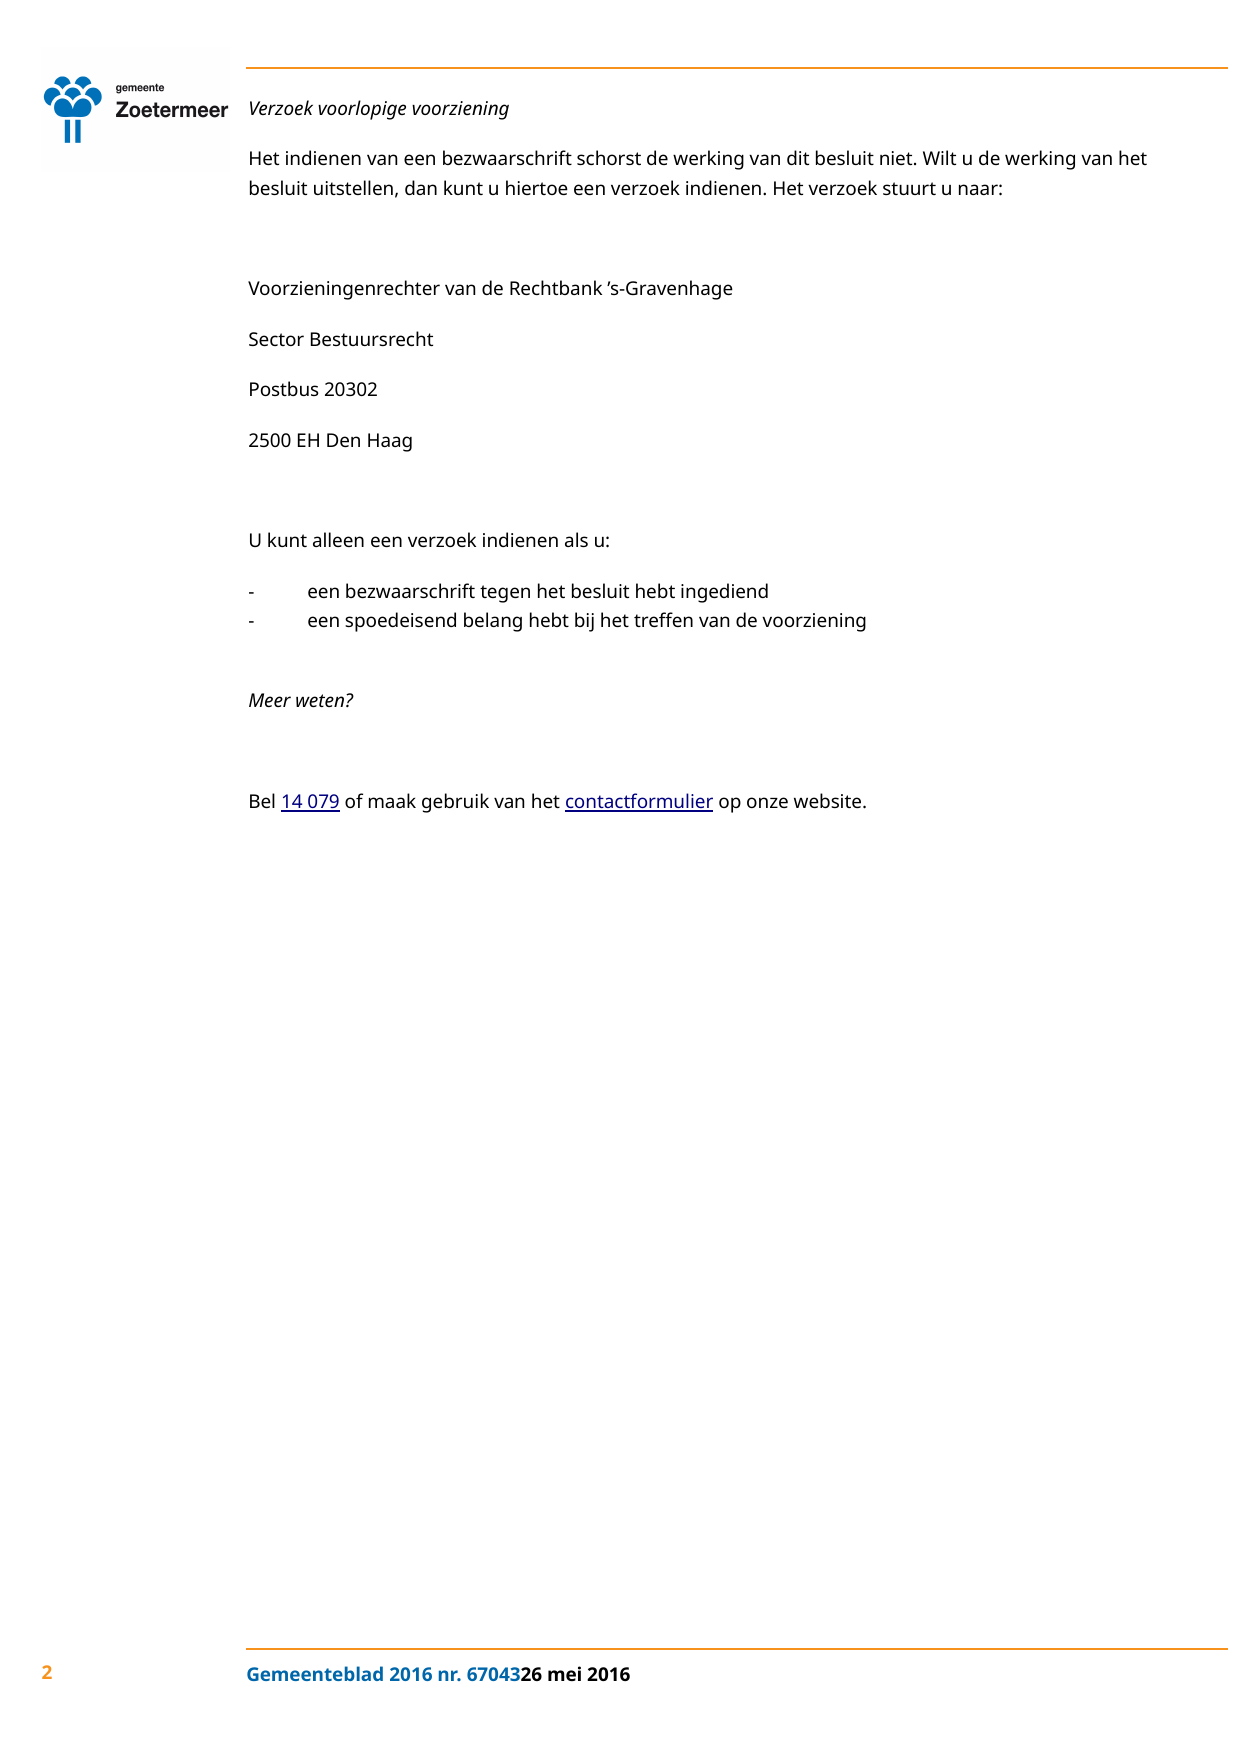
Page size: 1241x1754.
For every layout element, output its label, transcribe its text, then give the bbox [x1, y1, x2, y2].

text Voorzieningenrechter van de Rechtbank ’s-Gravenhage [248, 276, 1152, 301]
picture [41, 47, 231, 172]
text Het indienen van een bezwaarschrift schorst de werking van dit besluit niet. Wilt u de werking van het besluit uitstellen, dan kunt u hiertoe een verzoek indienen. Het verzoek stuurt u naar: [248, 145, 1152, 201]
text Bel 14 079 of maak gebruik van het contactformulier op onze website. [248, 788, 1152, 814]
text Sector Bestuursrecht [248, 326, 1152, 352]
list een bezwaarschrift tegen het besluit hebt ingediend [248, 578, 1152, 604]
text 2500 EH Den Haag [248, 427, 1152, 453]
text Meer weten? [248, 688, 1152, 713]
text Postbus 20302 [248, 376, 1152, 402]
text Verzoek voorlopige voorziening [248, 95, 1152, 121]
text U kunt alleen een verzoek indienen als u: [248, 528, 1152, 553]
list een spoedeisend belang hebt bij het treffen van de voorziening [248, 608, 1152, 633]
